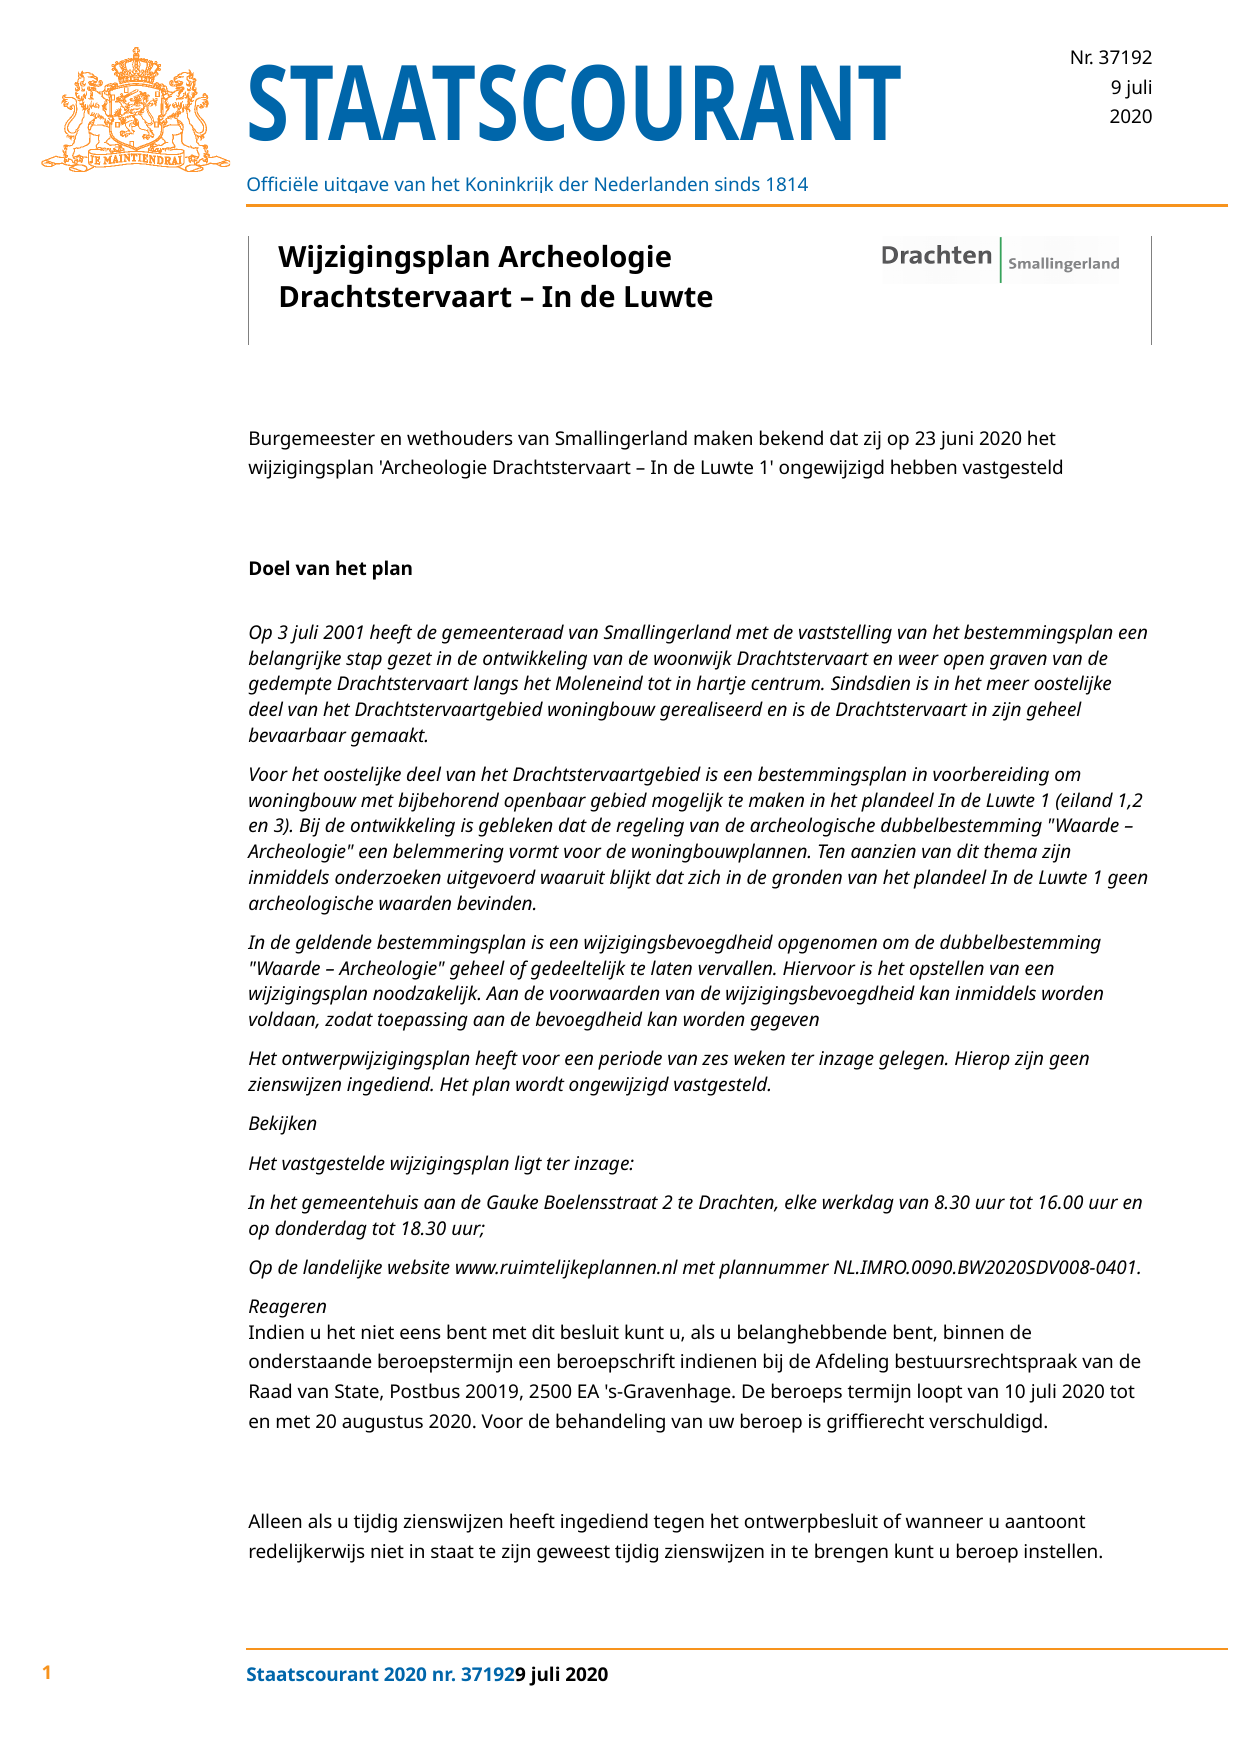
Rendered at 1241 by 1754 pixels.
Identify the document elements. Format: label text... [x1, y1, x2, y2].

text Doel van het plan [248, 555, 1152, 581]
text Indien u het niet eens bent met dit besluit kunt u, als u belanghebbende bent, binnen de onderstaande beroepstermijn een beroepschrift indienen bij de Afdeling bestuursrechtspraak van de Raad van State, Postbus 20019, 2500 EA 's-Gravenhage. De beroeps termijn loopt van 10 juli 2020 tot en met 20 augustus 2020. Voor de behandeling van uw beroep is griffierecht verschuldigd. [248, 1319, 1152, 1434]
table_header [850, 236, 1151, 345]
text In het gemeentehuis aan de Gauke Boelensstraat 2 te Drachten, elke werkdag van 8.30 uur tot 16.00 uur en op donderdag tot 18.30 uur; [248, 1189, 1152, 1241]
table_header Wijzigingsplan Archeologie Drachtstervaart – In de Luwte [249, 236, 850, 345]
text Het ontwerpwijzigingsplan heeft voor een periode van zes weken ter inzage gelegen. Hierop zijn geen zienswijzen ingediend. Het plan wordt ongewijzigd vastgesteld. [248, 1046, 1152, 1097]
text Voor het oostelijke deel van het Drachtstervaartgebied is een bestemmingsplan in voorbereiding om woningbouw met bijbehorend openbaar gebied mogelijk te maken in het plandeel In de Luwte 1 (eiland 1,2 en 3). Bij de ontwikkeling is gebleken dat de regeling van de archeologische dubbelbestemming "Waarde – Archeologie" een belemmering vormt voor de woningbouwplannen. Ten aanzien van dit thema zijn inmiddels onderzoeken uitgevoerd waaruit blijkt dat zich in de gronden van het plandeel In de Luwte 1 geen archeologische waarden bevinden. [248, 761, 1152, 916]
text Burgemeester en wethouders van Smallingerland maken bekend dat zij op 23 juni 2020 het wijzigingsplan 'Archeologie Drachtstervaart – In de Luwte 1' ongewijzigd hebben vastgesteld [248, 425, 1152, 480]
picture [41, 47, 231, 172]
text Het vastgestelde wijzigingsplan ligt ter inzage: [248, 1150, 1152, 1176]
text In de geldende bestemmingsplan is een wijzigingsbevoegdheid opgenomen om de dubbelbestemming "Waarde – Archeologie" geheel of gedeeltelijk te laten vervallen. Hiervoor is het opstellen van een wijzigingsplan noodzakelijk. Aan de voorwaarden van de wijzigingsbevoegdheid kan inmiddels worden voldaan, zodat toepassing aan de bevoegdheid kan worden gegeven [248, 929, 1152, 1032]
text Bekijken [248, 1111, 1152, 1136]
text Op de landelijke website www.ruimtelijkeplannen.nl met plannummer NL.IMRO.0090.BW2020SDV008-0401. [248, 1254, 1152, 1280]
text Reageren [248, 1293, 1152, 1319]
text Op 3 juli 2001 heeft de gemeenteraad van Smallingerland met de vaststelling van het bestemmingsplan een belangrijke stap gezet in de ontwikkeling van de woonwijk Drachtstervaart en weer open graven van de gedempte Drachtstervaart langs het Moleneind tot in hartje centrum. Sindsdien is in het meer oostelijke deel van het Drachtstervaartgebied woningbouw gerealiseerd en is de Drachtstervaart in zijn geheel bevaarbaar gemaakt. [248, 619, 1152, 748]
picture [882, 236, 1119, 284]
text Alleen als u tijdig zienswijzen heeft ingediend tegen het ontwerpbesluit of wanneer u aantoont redelijkerwijs niet in staat te zijn geweest tijdig zienswijzen in te brengen kunt u beroep instellen. [248, 1509, 1152, 1564]
